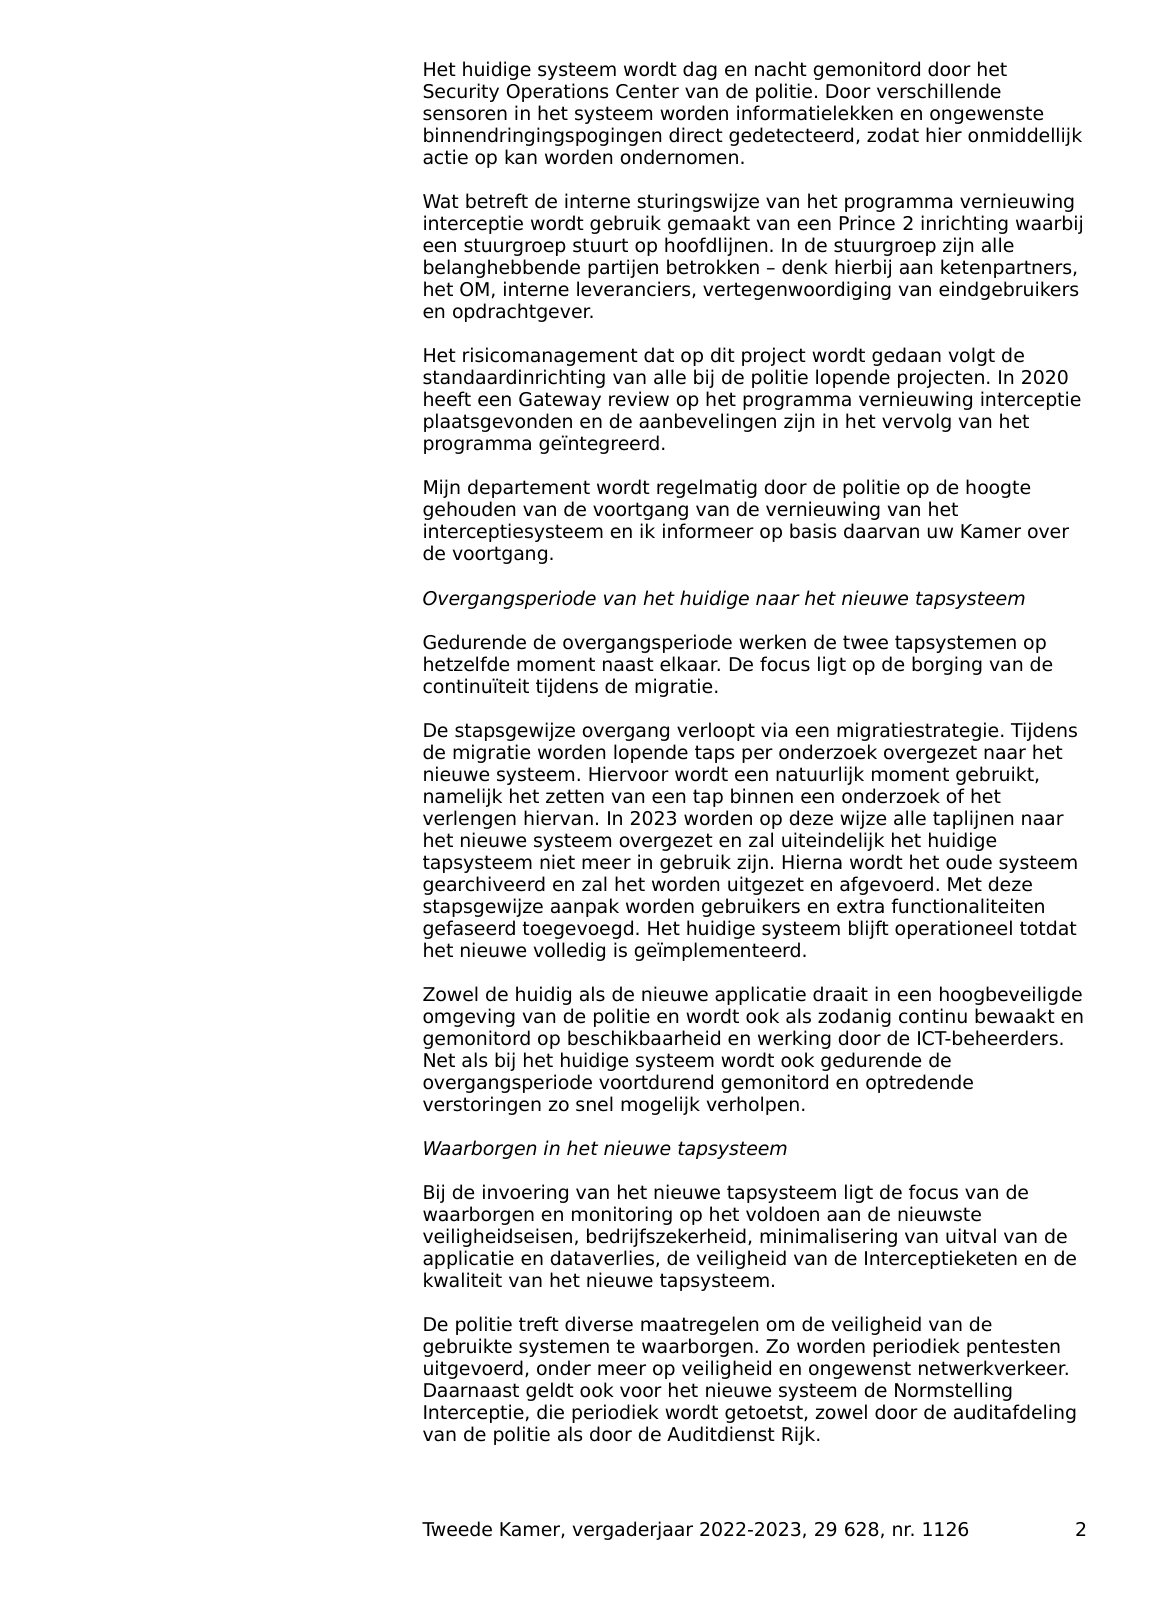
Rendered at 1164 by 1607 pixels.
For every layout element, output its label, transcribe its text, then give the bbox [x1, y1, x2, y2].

text De politie treft diverse maatregelen om de veiligheid van de gebruikte systemen te waarborgen. Zo worden periodiek pentesten uitgevoerd, onder meer op veiligheid en ongewenst netwerkverkeer. Daarnaast geldt ook voor het nieuwe systeem de Normstelling Interceptie, die periodiek wordt getoetst, zowel door de auditafdeling van de politie als door de Auditdienst Rijk. [422, 1314, 1087, 1446]
text Mijn departement wordt regelmatig door de politie op de hoogte gehouden van de voortgang van de vernieuwing van het interceptiesysteem en ik informeer op basis daarvan uw Kamer over de voortgang. [422, 477, 1087, 565]
text Het huidige systeem wordt dag en nacht gemonitord door het Security Operations Center van de politie. Door verschillende sensoren in het systeem worden informatielekken en ongewenste binnendringingspogingen direct gedetecteerd, zodat hier onmiddellijk actie op kan worden ondernomen. [422, 59, 1087, 169]
text Gedurende de overgangsperiode werken de twee tapsystemen op hetzelfde moment naast elkaar. De focus ligt op de borging van de continuïteit tijdens de migratie. [422, 632, 1087, 697]
text Wat betreft de interne sturingswijze van het programma vernieuwing interceptie wordt gebruik gemaakt van een Prince 2 inrichting waarbij een stuurgroep stuurt op hoofdlijnen. In de stuurgroep zijn alle belanghebbende partijen betrokken – denk hierbij aan ketenpartners, het OM, interne leveranciers, vertegenwoordiging van eindgebruikers en opdrachtgever. [422, 191, 1087, 323]
text De stapsgewijze overgang verloopt via een migratiestrategie. Tijdens de migratie worden lopende taps per onderzoek overgezet naar het nieuwe systeem. Hiervoor wordt een natuurlijk moment gebruikt, namelijk het zetten van een tap binnen een onderzoek of het verlengen hiervan. In 2023 worden op deze wijze alle taplijnen naar het nieuwe systeem overgezet en zal uiteindelijk het huidige tapsysteem niet meer in gebruik zijn. Hierna wordt het oude systeem gearchiveerd en zal het worden uitgezet en afgevoerd. Met deze stapsgewijze aanpak worden gebruikers en extra functionaliteiten gefaseerd toegevoegd. Het huidige systeem blijft operationeel totdat het nieuwe volledig is geïmplementeerd. [422, 720, 1087, 961]
text Bij de invoering van het nieuwe tapsysteem ligt de focus van de waarborgen en monitoring op het voldoen aan de nieuwste veiligheidseisen, bedrijfszekerheid, minimalisering van uitval van de applicatie en dataverlies, de veiligheid van de Interceptieketen en de kwaliteit van het nieuwe tapsysteem. [422, 1182, 1087, 1292]
subtitle Waarborgen in het nieuwe tapsysteem [422, 1138, 1087, 1160]
text Zowel de huidig als de nieuwe applicatie draait in een hoogbeveiligde omgeving van de politie en wordt ook als zodanig continu bewaakt en gemonitord op beschikbaarheid en werking door de ICT-beheerders. Net als bij het huidige systeem wordt ook gedurende de overgangsperiode voortdurend gemonitord en optredende verstoringen zo snel mogelijk verholpen. [422, 984, 1087, 1116]
subtitle Overgangsperiode van het huidige naar het nieuwe tapsysteem [422, 587, 1087, 609]
text Het risicomanagement dat op dit project wordt gedaan volgt de standaardinrichting van alle bij de politie lopende projecten. In 2020 heeft een Gateway review op het programma vernieuwing interceptie plaatsgevonden en de aanbevelingen zijn in het vervolg van het programma geïntegreerd. [422, 345, 1087, 455]
